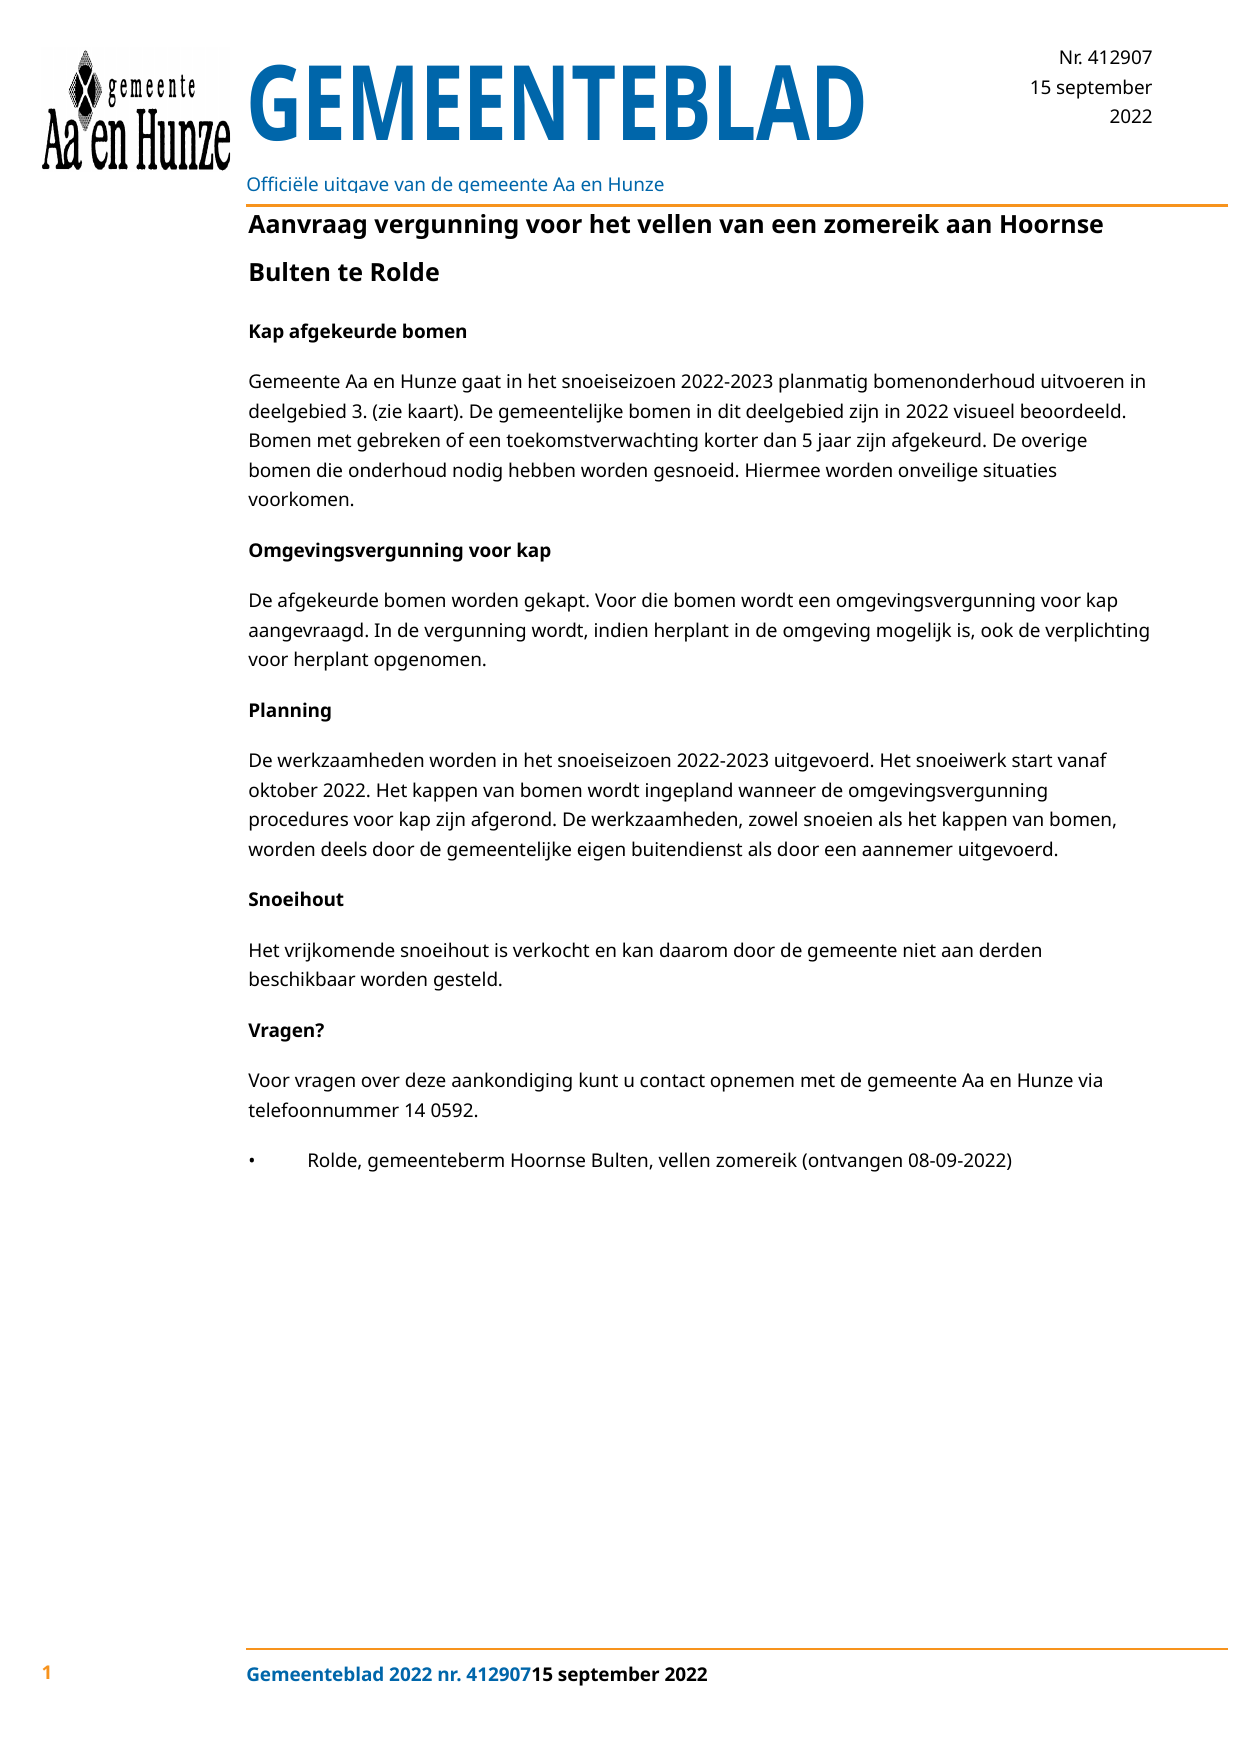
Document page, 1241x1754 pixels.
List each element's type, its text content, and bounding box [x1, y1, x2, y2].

text De werkzaamheden worden in het snoeiseizoen 2022-2023 uitgevoerd. Het snoeiwerk start vanaf oktober 2022. Het kappen van bomen wordt ingepland wanneer de omgevingsvergunning procedures voor kap zijn afgerond. De werkzaamheden, zowel snoeien als het kappen van bomen, worden deels door de gemeentelijke eigen buitendienst als door een aannemer uitgevoerd. [248, 747, 1152, 862]
text Planning [248, 697, 1152, 723]
text Snoeihout [248, 887, 1152, 912]
text De afgekeurde bomen worden gekapt. Voor die bomen wordt een omgevingsvergunning voor kap aangevraagd. In de vergunning wordt, indien herplant in de omgeving mogelijk is, ook de verplichting voor herplant opgenomen. [248, 587, 1152, 672]
text Gemeente Aa en Hunze gaat in het snoeiseizoen 2022-2023 planmatig bomenonderhoud uitvoeren in deelgebied 3. (zie kaart). De gemeentelijke bomen in dit deelgebied zijn in 2022 visueel beoordeeld. Bomen met gebreken of een toekomstverwachting korter dan 5 jaar zijn afgekeurd. De overige bomen die onderhoud nodig hebben worden gesnoeid. Hiermee worden onveilige situaties voorkomen. [248, 368, 1152, 512]
text Kap afgekeurde bomen [248, 318, 1152, 344]
text Omgevingsvergunning voor kap [248, 537, 1152, 563]
text Vragen? [248, 1017, 1152, 1043]
picture [41, 47, 231, 172]
text Aanvraag vergunning voor het vellen van een zomereik aan Hoornse Bulten te Rolde [248, 207, 1152, 288]
text Voor vragen over deze aankondiging kunt u contact opnemen met de gemeente Aa en Hunze via telefoonnummer 14 0592. [248, 1067, 1152, 1123]
list Rolde, gemeenteberm Hoornse Bulten, vellen zomereik (ontvangen 08-09-2022) [248, 1147, 1152, 1173]
text Het vrijkomende snoeihout is verkocht en kan daarom door de gemeente niet aan derden beschikbaar worden gesteld. [248, 937, 1152, 992]
